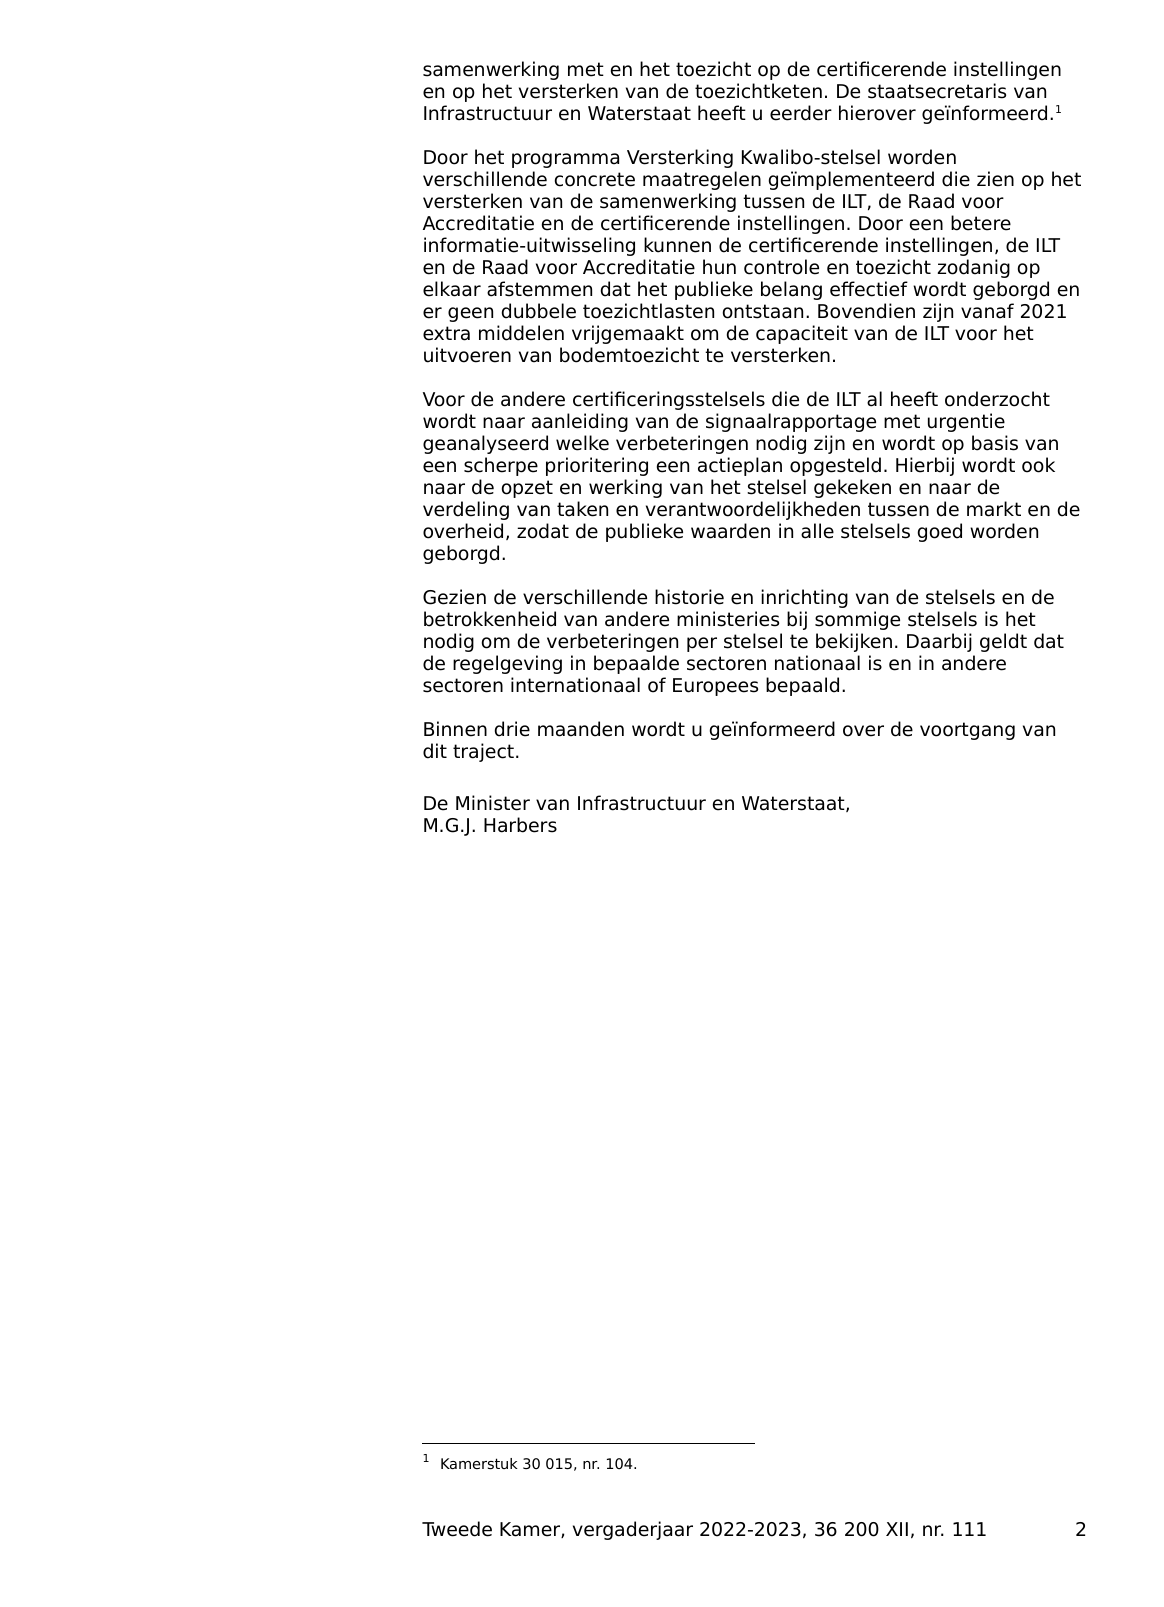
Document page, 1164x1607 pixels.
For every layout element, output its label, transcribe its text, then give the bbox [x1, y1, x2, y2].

text Gezien de verschillende historie en inrichting van de stelsels en de betrokkenheid van andere ministeries bij sommige stelsels is het nodig om de verbeteringen per stelsel te bekijken. Daarbij geldt dat de regelgeving in bepaalde sectoren nationaal is en in andere sectoren internationaal of Europees bepaald. [422, 587, 1087, 697]
text Voor de andere certificeringsstelsels die de ILT al heeft onderzocht wordt naar aanleiding van de signaalrapportage met urgentie geanalyseerd welke verbeteringen nodig zijn en wordt op basis van een scherpe prioritering een actieplan opgesteld. Hierbij wordt ook naar de opzet en werking van het stelsel gekeken en naar de verdeling van taken en verantwoordelijkheden tussen de markt en de overheid, zodat de publieke waarden in alle stelsels goed worden geborgd. [422, 389, 1087, 565]
text Binnen drie maanden wordt u geïnformeerd over de voortgang van dit traject. [422, 719, 1087, 763]
text De Minister van Infrastructuur en Waterstaat, M.G.J. Harbers [422, 793, 1087, 837]
text Kamerstuk 30 015, nr. 104. [422, 1452, 1087, 1474]
text Door het programma Versterking Kwalibo-stelsel worden verschillende concrete maatregelen geïmplementeerd die zien op het versterken van de samenwerking tussen de ILT, de Raad voor Accreditatie en de certificerende instellingen. Door een betere informatie-uitwisseling kunnen de certificerende instellingen, de ILT en de Raad voor Accreditatie hun controle en toezicht zodanig op elkaar afstemmen dat het publieke belang effectief wordt geborgd en er geen dubbele toezichtlasten ontstaan. Bovendien zijn vanaf 2021 extra middelen vrijgemaakt om de capaciteit van de ILT voor het uitvoeren van bodemtoezicht te versterken. [422, 147, 1087, 367]
text samenwerking met en het toezicht op de certificerende instellingen en op het versterken van de toezichtketen. De staatsecretaris van Infrastructuur en Waterstaat heeft u eerder hierover geïnformeerd. [422, 59, 1087, 125]
